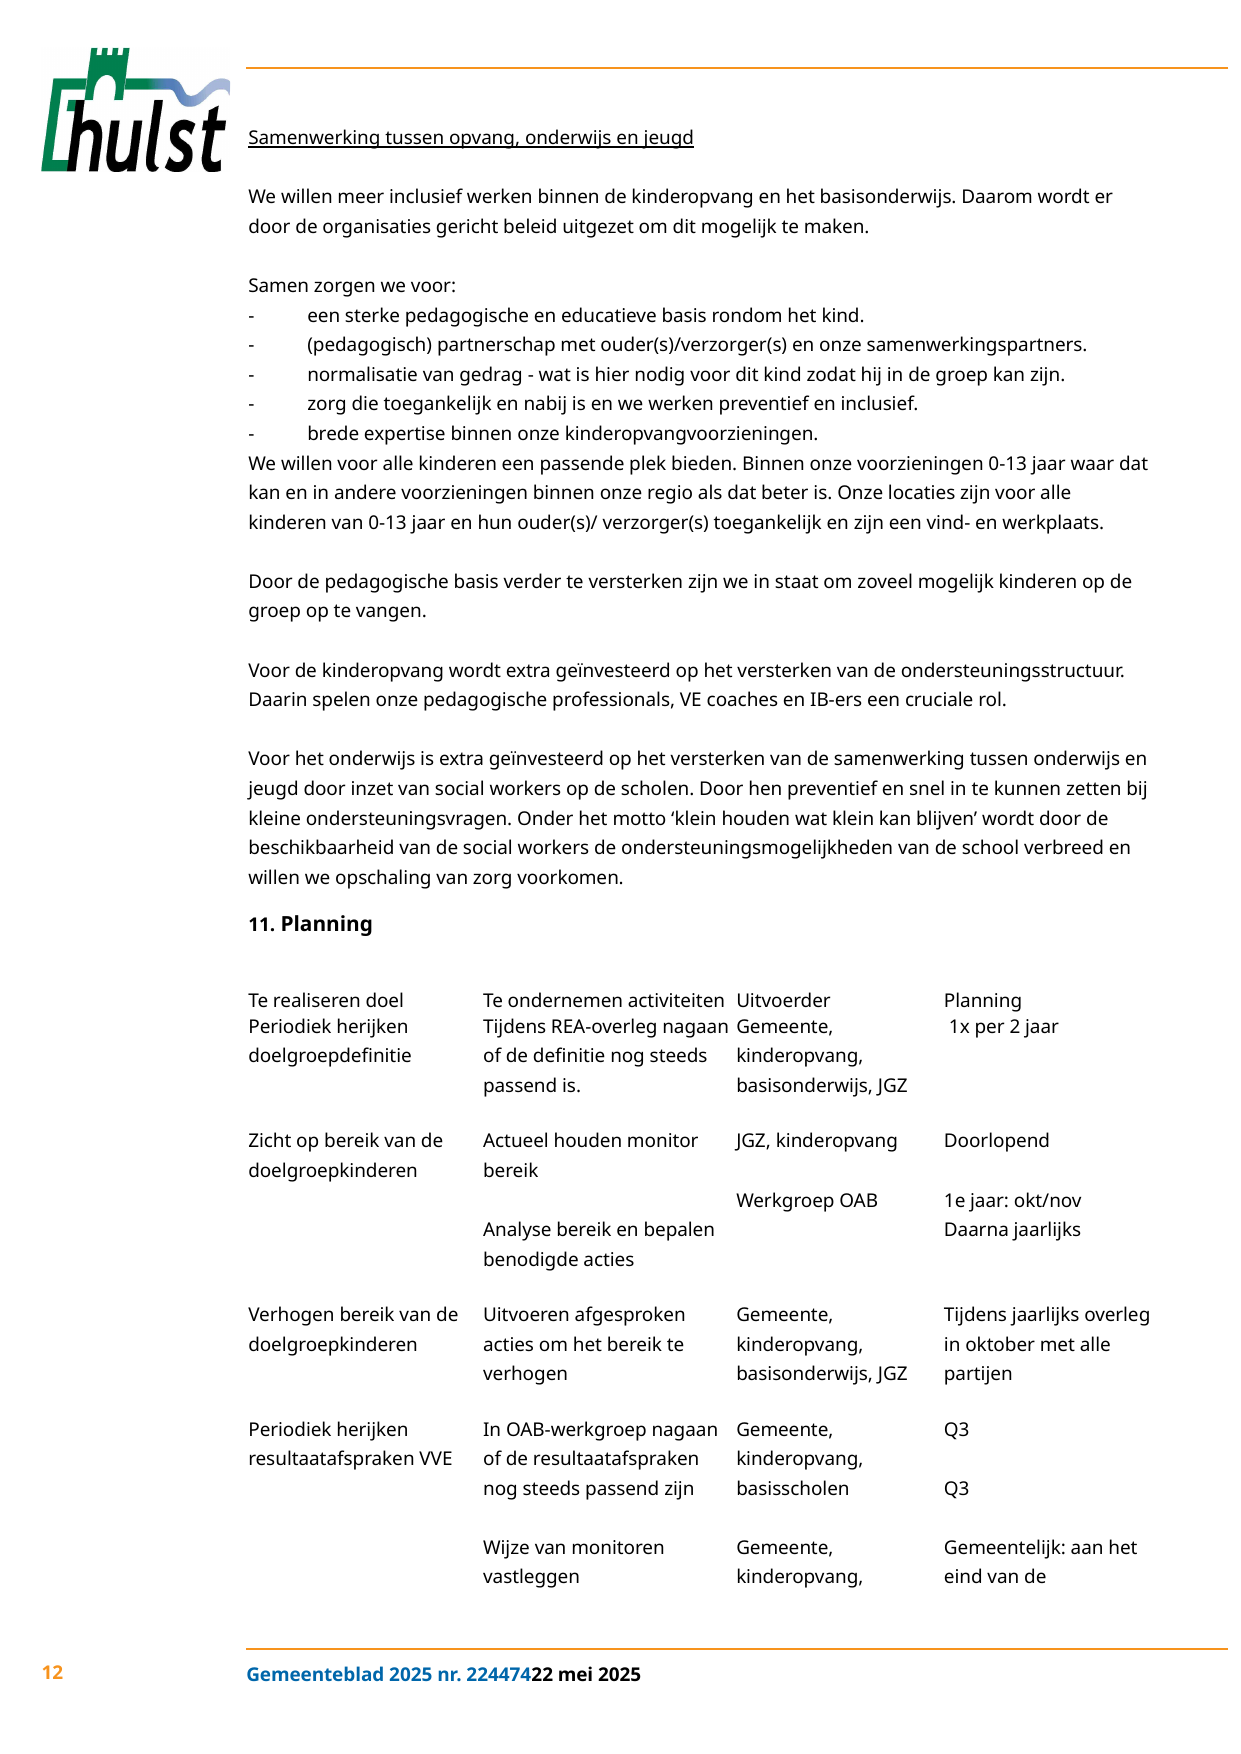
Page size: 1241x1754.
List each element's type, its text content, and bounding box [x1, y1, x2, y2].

text We willen meer inclusief werken binnen de kinderopvang en het basisonderwijs. Daarom wordt er door de organisaties gericht beleid uitgezet om dit mogelijk te maken. [248, 183, 1152, 239]
text Voor de kinderopvang wordt extra geïnvesteerd op het versterken van de ondersteuningsstructuur. Daarin spelen onze pedagogische professionals, VE coaches en IB-ers een cruciale rol. [248, 657, 1152, 712]
table_cell 1x per 2 jaar [944, 1013, 1152, 1128]
table_cell Uitvoeren afgesproken acties om het bereik te verhogen [483, 1301, 736, 1416]
table_cell Verhogen bereik van de doelgroepkinderen [248, 1301, 483, 1416]
table_cell In OAB-werkgroep nagaan of de resultaatafspraken nog steeds passend zijn Wijze van monitoren vastleggen [483, 1416, 736, 1589]
table_cell Periodiek herijken resultaatafspraken VVE [248, 1416, 483, 1589]
table_cell JGZ, kinderopvang Werkgroep OAB [736, 1128, 944, 1301]
table_cell Gemeente, kinderopvang, basisonderwijs, JGZ [736, 1013, 944, 1128]
list zorg die toegankelijk en nabij is en we werken preventief en inclusief. [248, 391, 1152, 416]
table_cell Tijdens jaarlijks overleg in oktober met alle partijen [944, 1301, 1152, 1416]
table_cell Tijdens REA-overleg nagaan of de definitie nog steeds passend is. [483, 1013, 736, 1128]
text 11. Planning [248, 909, 1152, 938]
table_cell Actueel houden monitor bereik Analyse bereik en bepalen benodigde acties [483, 1128, 736, 1301]
table_header Planning [944, 988, 1152, 1013]
table_cell Doorlopend 1e jaar: okt/nov Daarna jaarlijks [944, 1128, 1152, 1301]
table_cell Zicht op bereik van de doelgroepkinderen [248, 1128, 483, 1301]
table_cell Gemeente, kinderopvang, basisonderwijs, JGZ [736, 1301, 944, 1416]
text Door de pedagogische basis verder te versterken zijn we in staat om zoveel mogelijk kinderen op de groep op te vangen. [248, 568, 1152, 623]
table_header Uitvoerder [736, 988, 944, 1013]
table_header Te realiseren doel [248, 988, 483, 1013]
text Samenwerking tussen opvang, onderwijs en jeugd [248, 124, 1152, 150]
text Voor het onderwijs is extra geïnvesteerd op het versterken van de samenwerking tussen onderwijs en jeugd door inzet van social workers op de scholen. Door hen preventief en snel in te kunnen zetten bij kleine ondersteuningsvragen. Onder het motto ‘klein houden wat klein kan blijven’ wordt door de beschikbaarheid van de social workers de ondersteuningsmogelijkheden van de school verbreed en willen we opschaling van zorg voorkomen. [248, 746, 1152, 890]
list normalisatie van gedrag - wat is hier nodig voor dit kind zodat hij in de groep kan zijn. [248, 361, 1152, 387]
text Samen zorgen we voor: [248, 272, 1152, 298]
list brede expertise binnen onze kinderopvangvoorzieningen. [248, 420, 1152, 446]
list (pedagogisch) partnerschap met ouder(s)/verzorger(s) en onze samenwerkingspartners. [248, 331, 1152, 357]
table_header Te ondernemen activiteiten [483, 988, 736, 1013]
table_cell Gemeente, kinderopvang, basisscholen Gemeente, kinderopvang, [736, 1416, 944, 1589]
table_cell Q3 Q3 Gemeentelijk: aan het eind van de [944, 1416, 1152, 1589]
table_cell Periodiek herijken doelgroepdefinitie [248, 1013, 483, 1128]
picture [41, 47, 231, 172]
text We willen voor alle kinderen een passende plek bieden. Binnen onze voorzieningen 0-13 jaar waar dat kan en in andere voorzieningen binnen onze regio als dat beter is. Onze locaties zijn voor alle kinderen van 0-13 jaar en hun ouder(s)/ verzorger(s) toegankelijk en zijn een vind- en werkplaats. [248, 450, 1152, 535]
list een sterke pedagogische en educatieve basis rondom het kind. [248, 302, 1152, 328]
